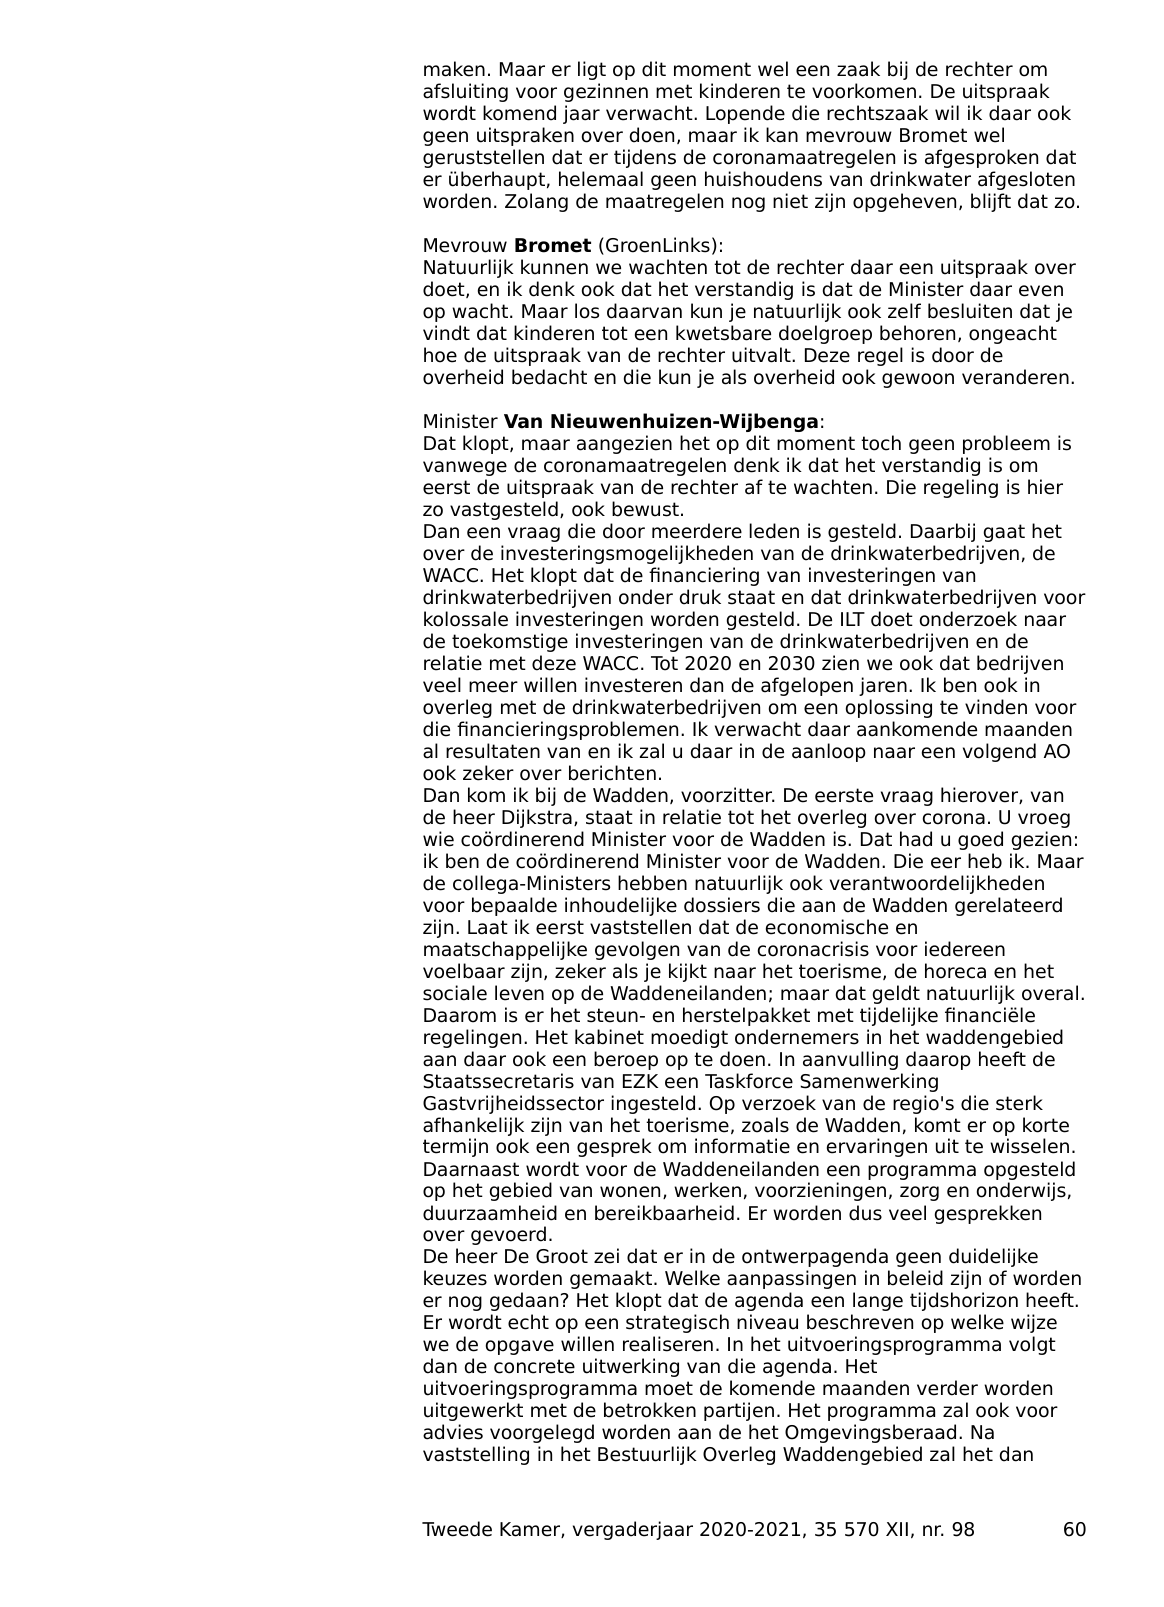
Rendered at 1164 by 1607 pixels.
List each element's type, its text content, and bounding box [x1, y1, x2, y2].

text Dan kom ik bij de Wadden, voorzitter. De eerste vraag hierover, van de heer Dijkstra, staat in relatie tot het overleg over corona. U vroeg wie coördinerend Minister voor de Wadden is. Dat had u goed gezien: ik ben de coördinerend Minister voor de Wadden. Die eer heb ik. Maar de collega-Ministers hebben natuurlijk ook verantwoordelijkheden voor bepaalde inhoudelijke dossiers die aan de Wadden gerelateerd zijn. Laat ik eerst vaststellen dat de economische en maatschappelijke gevolgen van de coronacrisis voor iedereen voelbaar zijn, zeker als je kijkt naar het toerisme, de horeca en het sociale leven op de Waddeneilanden; maar dat geldt natuurlijk overal. Daarom is er het steun- en herstelpakket met tijdelijke financiële regelingen. Het kabinet moedigt ondernemers in het waddengebied aan daar ook een beroep op te doen. In aanvulling daarop heeft de Staatssecretaris van EZK een Taskforce Samenwerking Gastvrijheidssector ingesteld. Op verzoek van de regio's die sterk afhankelijk zijn van het toerisme, zoals de Wadden, komt er op korte termijn ook een gesprek om informatie en ervaringen uit te wisselen. Daarnaast wordt voor de Waddeneilanden een programma opgesteld op het gebied van wonen, werken, voorzieningen, zorg en onderwijs, duurzaamheid en bereikbaarheid. Er worden dus veel gesprekken over gevoerd. [422, 785, 1087, 1246]
text maken. Maar er ligt op dit moment wel een zaak bij de rechter om afsluiting voor gezinnen met kinderen te voorkomen. De uitspraak wordt komend jaar verwacht. Lopende die rechtszaak wil ik daar ook geen uitspraken over doen, maar ik kan mevrouw Bromet wel geruststellen dat er tijdens de coronamaatregelen is afgesproken dat er überhaupt, helemaal geen huishoudens van drinkwater afgesloten worden. Zolang de maatregelen nog niet zijn opgeheven, blijft dat zo. [422, 59, 1087, 213]
text Mevrouw Bromet (GroenLinks): [422, 235, 1087, 257]
text Minister Van Nieuwenhuizen-Wijbenga: [422, 411, 1087, 433]
text De heer De Groot zei dat er in de ontwerpagenda geen duidelijke keuzes worden gemaakt. Welke aanpassingen in beleid zijn of worden er nog gedaan? Het klopt dat de agenda een lange tijdshorizon heeft. Er wordt echt op een strategisch niveau beschreven op welke wijze we de opgave willen realiseren. In het uitvoeringsprogramma volgt dan de concrete uitwerking van die agenda. Het uitvoeringsprogramma moet de komende maanden verder worden uitgewerkt met de betrokken partijen. Het programma zal ook voor advies voorgelegd worden aan de het Omgevingsberaad. Na vaststelling in het Bestuurlijk Overleg Waddengebied zal het dan [422, 1246, 1087, 1466]
text Dan een vraag die door meerdere leden is gesteld. Daarbij gaat het over de investeringsmogelijkheden van de drinkwaterbedrijven, de WACC. Het klopt dat de financiering van investeringen van drinkwaterbedrijven onder druk staat en dat drinkwaterbedrijven voor kolossale investeringen worden gesteld. De ILT doet onderzoek naar de toekomstige investeringen van de drinkwaterbedrijven en de relatie met deze WACC. Tot 2020 en 2030 zien we ook dat bedrijven veel meer willen investeren dan de afgelopen jaren. Ik ben ook in overleg met de drinkwaterbedrijven om een oplossing te vinden voor die financieringsproblemen. Ik verwacht daar aankomende maanden al resultaten van en ik zal u daar in de aanloop naar een volgend AO ook zeker over berichten. [422, 521, 1087, 785]
text Natuurlijk kunnen we wachten tot de rechter daar een uitspraak over doet, en ik denk ook dat het verstandig is dat de Minister daar even op wacht. Maar los daarvan kun je natuurlijk ook zelf besluiten dat je vindt dat kinderen tot een kwetsbare doelgroep behoren, ongeacht hoe de uitspraak van de rechter uitvalt. Deze regel is door de overheid bedacht en die kun je als overheid ook gewoon veranderen. [422, 257, 1087, 389]
text Dat klopt, maar aangezien het op dit moment toch geen probleem is vanwege de coronamaatregelen denk ik dat het verstandig is om eerst de uitspraak van de rechter af te wachten. Die regeling is hier zo vastgesteld, ook bewust. [422, 433, 1087, 521]
